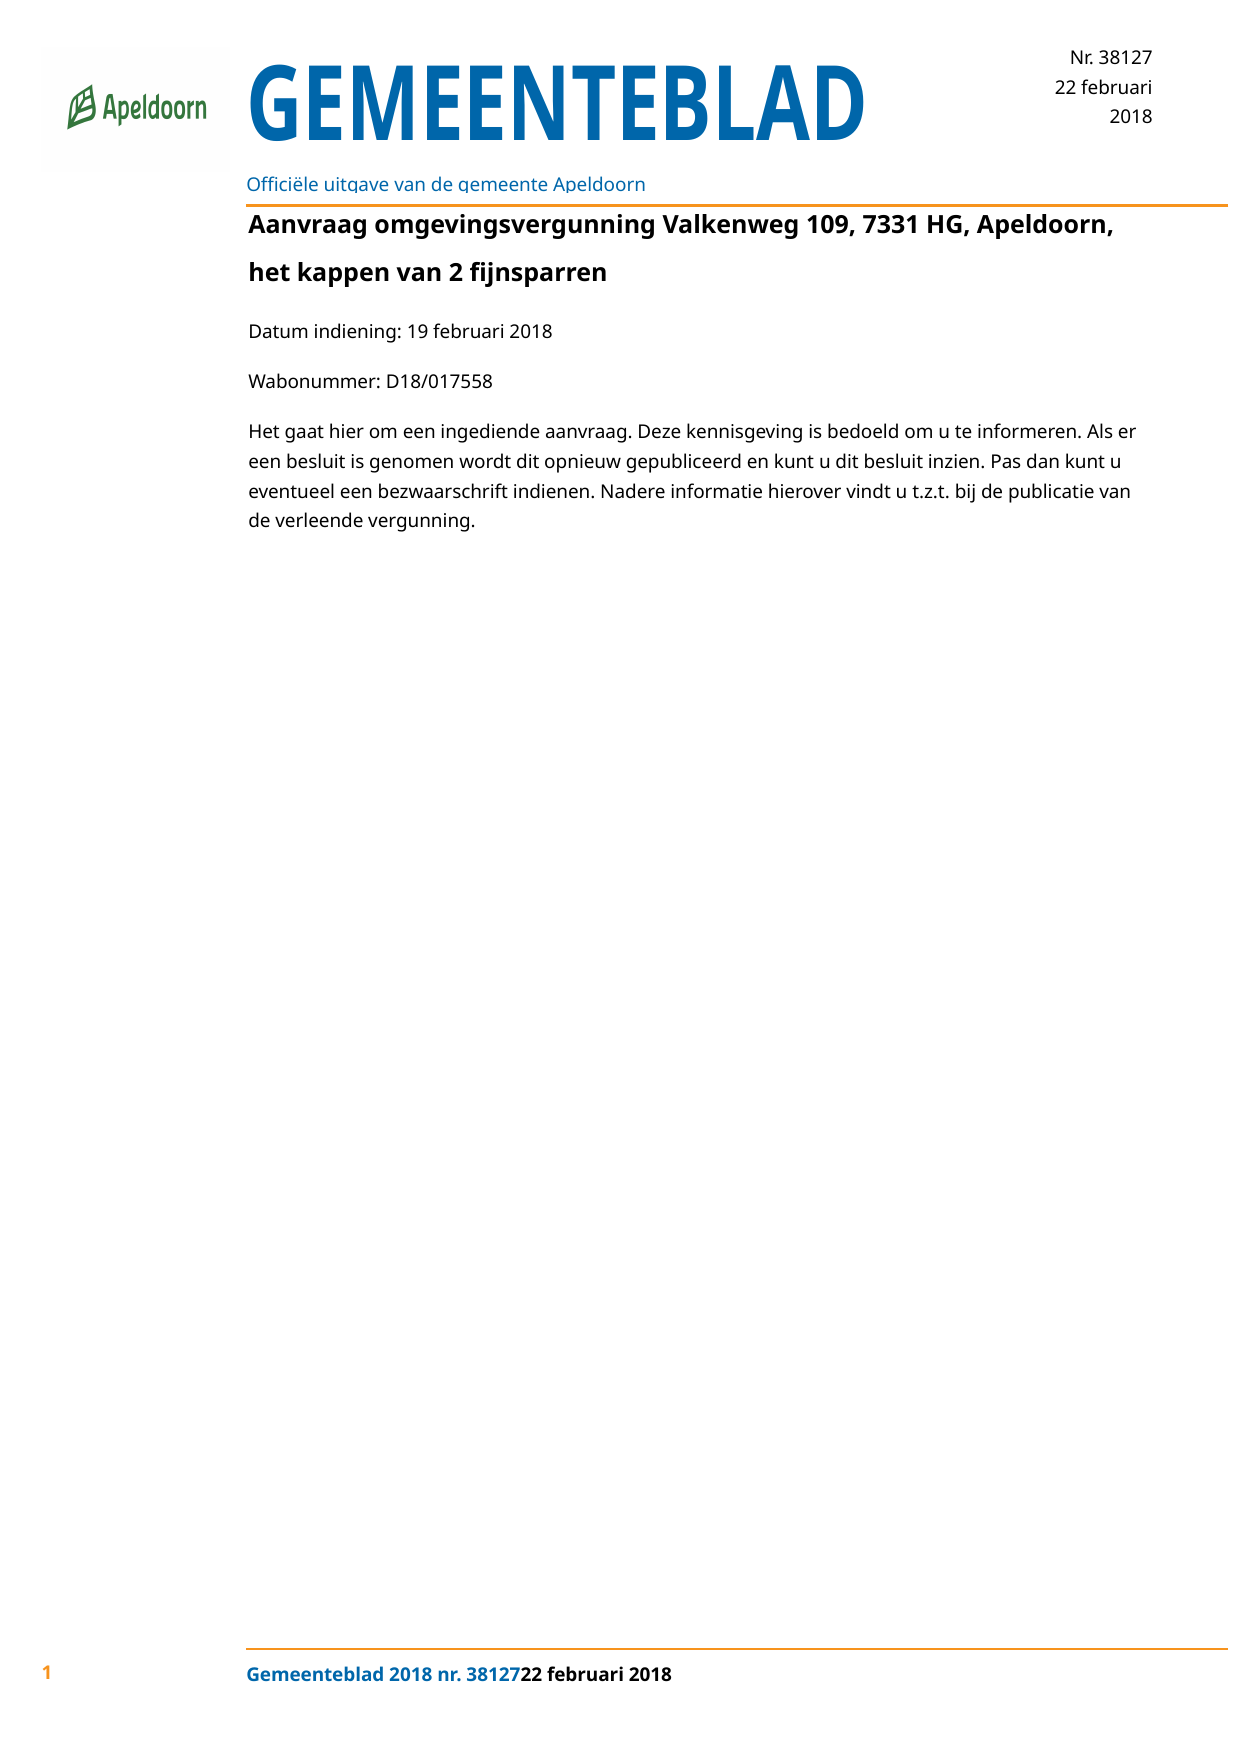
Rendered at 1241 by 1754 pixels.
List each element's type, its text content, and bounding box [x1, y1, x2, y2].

text Datum indiening: 19 februari 2018 [248, 318, 1152, 344]
text Aanvraag omgevingsvergunning Valkenweg 109, 7331 HG, Apeldoorn, het kappen van 2 fijnsparren [248, 207, 1152, 288]
text Wabonummer: D18/017558 [248, 368, 1152, 394]
picture [41, 47, 231, 172]
text Het gaat hier om een ingediende aanvraag. Deze kennisgeving is bedoeld om u te informeren. Als er een besluit is genomen wordt dit opnieuw gepubliceerd en kunt u dit besluit inzien. Pas dan kunt u eventueel een bezwaarschrift indienen. Nadere informatie hierover vindt u t.z.t. bij de publicatie van de verleende vergunning. [248, 419, 1152, 533]
